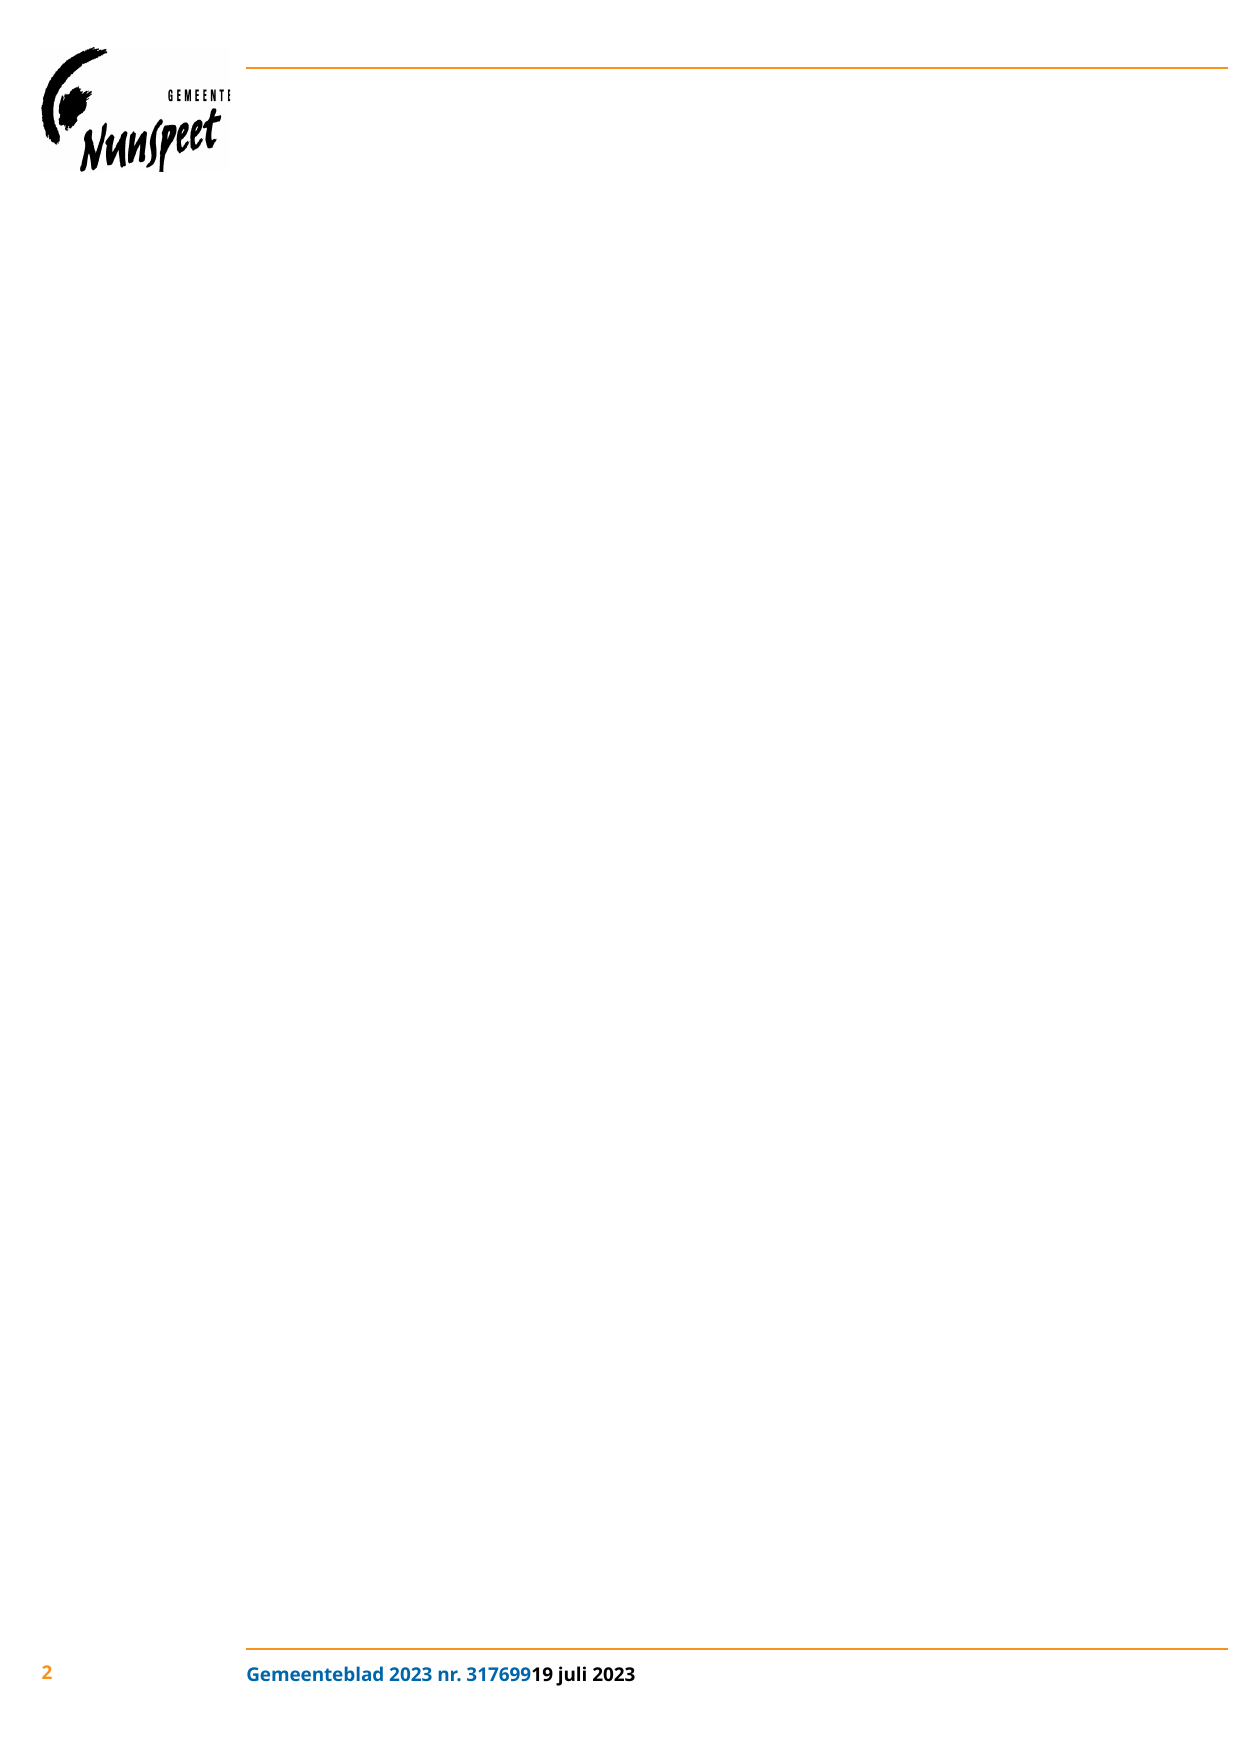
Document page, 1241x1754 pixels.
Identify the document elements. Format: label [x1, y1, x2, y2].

picture [41, 47, 231, 172]
